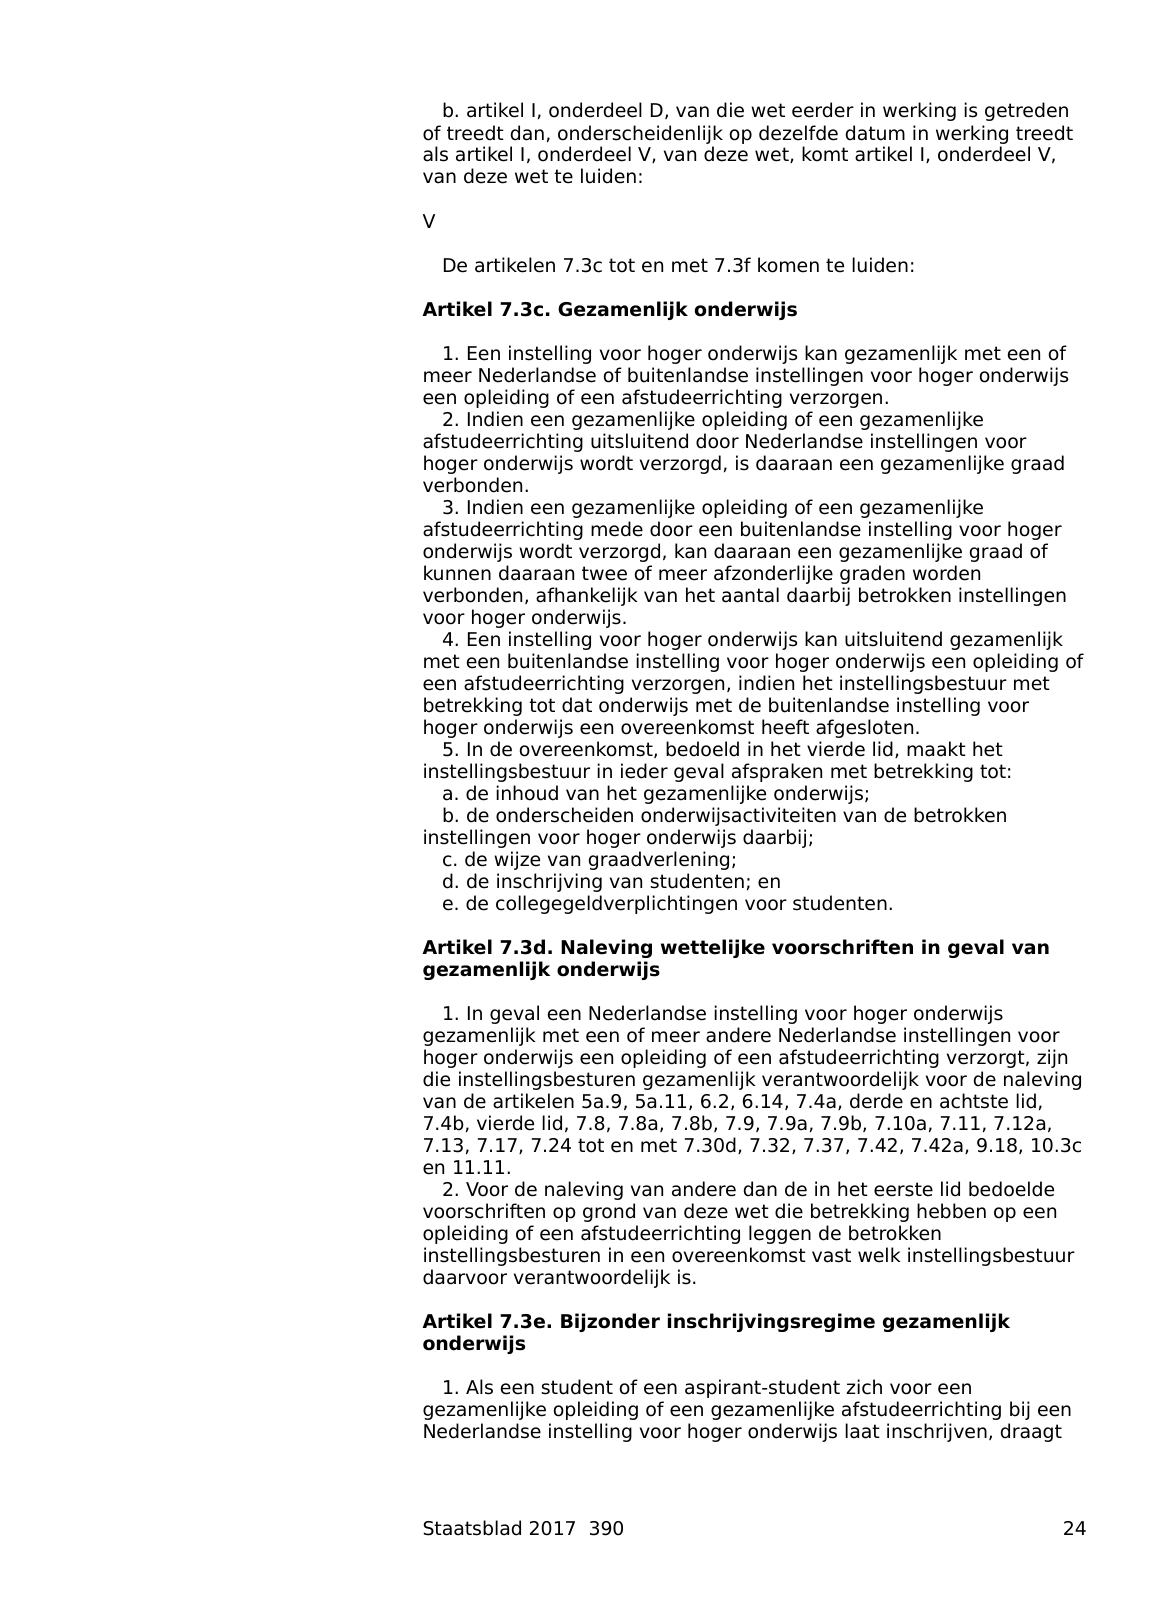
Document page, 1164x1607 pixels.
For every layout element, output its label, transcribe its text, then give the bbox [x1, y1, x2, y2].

text e. de collegegeldverplichtingen voor studenten. [422, 892, 1087, 914]
text 1. Een instelling voor hoger onderwijs kan gezamenlijk met een of meer Nederlandse of buitenlandse instellingen voor hoger onderwijs een opleiding of een afstudeerrichting verzorgen. [422, 343, 1087, 409]
subtitle Artikel 7.3e. Bijzonder inschrijvingsregime gezamenlijk onderwijs [422, 1311, 1087, 1355]
text 3. Indien een gezamenlijke opleiding of een gezamenlijke afstudeerrichting mede door een buitenlandse instelling voor hoger onderwijs wordt verzorgd, kan daaraan een gezamenlijke graad of kunnen daaraan twee of meer afzonderlijke graden worden verbonden, afhankelijk van het aantal daarbij betrokken instellingen voor hoger onderwijs. [422, 497, 1087, 629]
text De artikelen 7.3c tot en met 7.3f komen te luiden: [422, 255, 1087, 277]
subtitle Artikel 7.3c. Gezamenlijk onderwijs [422, 299, 1087, 321]
text V [422, 211, 1087, 232]
text b. de onderscheiden onderwijsactiviteiten van de betrokken instellingen voor hoger onderwijs daarbij; [422, 804, 1087, 848]
text a. de inhoud van het gezamenlijke onderwijs; [422, 783, 1087, 804]
text 4. Een instelling voor hoger onderwijs kan uitsluitend gezamenlijk met een buitenlandse instelling voor hoger onderwijs een opleiding of een afstudeerrichting verzorgen, indien het instellingsbestuur met betrekking tot dat onderwijs met de buitenlandse instelling voor hoger onderwijs een overeenkomst heeft afgesloten. [422, 629, 1087, 739]
text 2. Indien een gezamenlijke opleiding of een gezamenlijke afstudeerrichting uitsluitend door Nederlandse instellingen voor hoger onderwijs wordt verzorgd, is daaraan een gezamenlijke graad verbonden. [422, 409, 1087, 497]
subtitle Artikel 7.3d. Naleving wettelijke voorschriften in geval van gezamenlijk onderwijs [422, 937, 1087, 981]
text c. de wijze van graadverlening; [422, 848, 1087, 871]
text b. artikel I, onderdeel D, van die wet eerder in werking is getreden of treedt dan, onderscheidenlijk op dezelfde datum in werking treedt als artikel I, onderdeel V, van deze wet, komt artikel I, onderdeel V, van deze wet te luiden: [422, 100, 1087, 188]
text d. de inschrijving van studenten; en [422, 871, 1087, 892]
text 1. Als een student of een aspirant-student zich voor een gezamenlijke opleiding of een gezamenlijke afstudeerrichting bij een Nederlandse instelling voor hoger onderwijs laat inschrijven, draagt [422, 1377, 1087, 1443]
text 5. In de overeenkomst, bedoeld in het vierde lid, maakt het instellingsbestuur in ieder geval afspraken met betrekking tot: [422, 739, 1087, 783]
text 1. In geval een Nederlandse instelling voor hoger onderwijs gezamenlijk met een of meer andere Nederlandse instellingen voor hoger onderwijs een opleiding of een afstudeerrichting verzorgt, zijn die instellingsbesturen gezamenlijk verantwoordelijk voor de naleving van de artikelen 5a.9, 5a.11, 6.2, 6.14, 7.4a, derde en achtste lid, 7.4b, vierde lid, 7.8, 7.8a, 7.8b, 7.9, 7.9a, 7.9b, 7.10a, 7.11, 7.12a, 7.13, 7.17, 7.24 tot en met 7.30d, 7.32, 7.37, 7.42, 7.42a, 9.18, 10.3c en 11.11. [422, 1003, 1087, 1179]
text 2. Voor de naleving van andere dan de in het eerste lid bedoelde voorschriften op grond van deze wet die betrekking hebben op een opleiding of een afstudeerrichting leggen de betrokken instellingsbesturen in een overeenkomst vast welk instellingsbestuur daarvoor verantwoordelijk is. [422, 1179, 1087, 1288]
